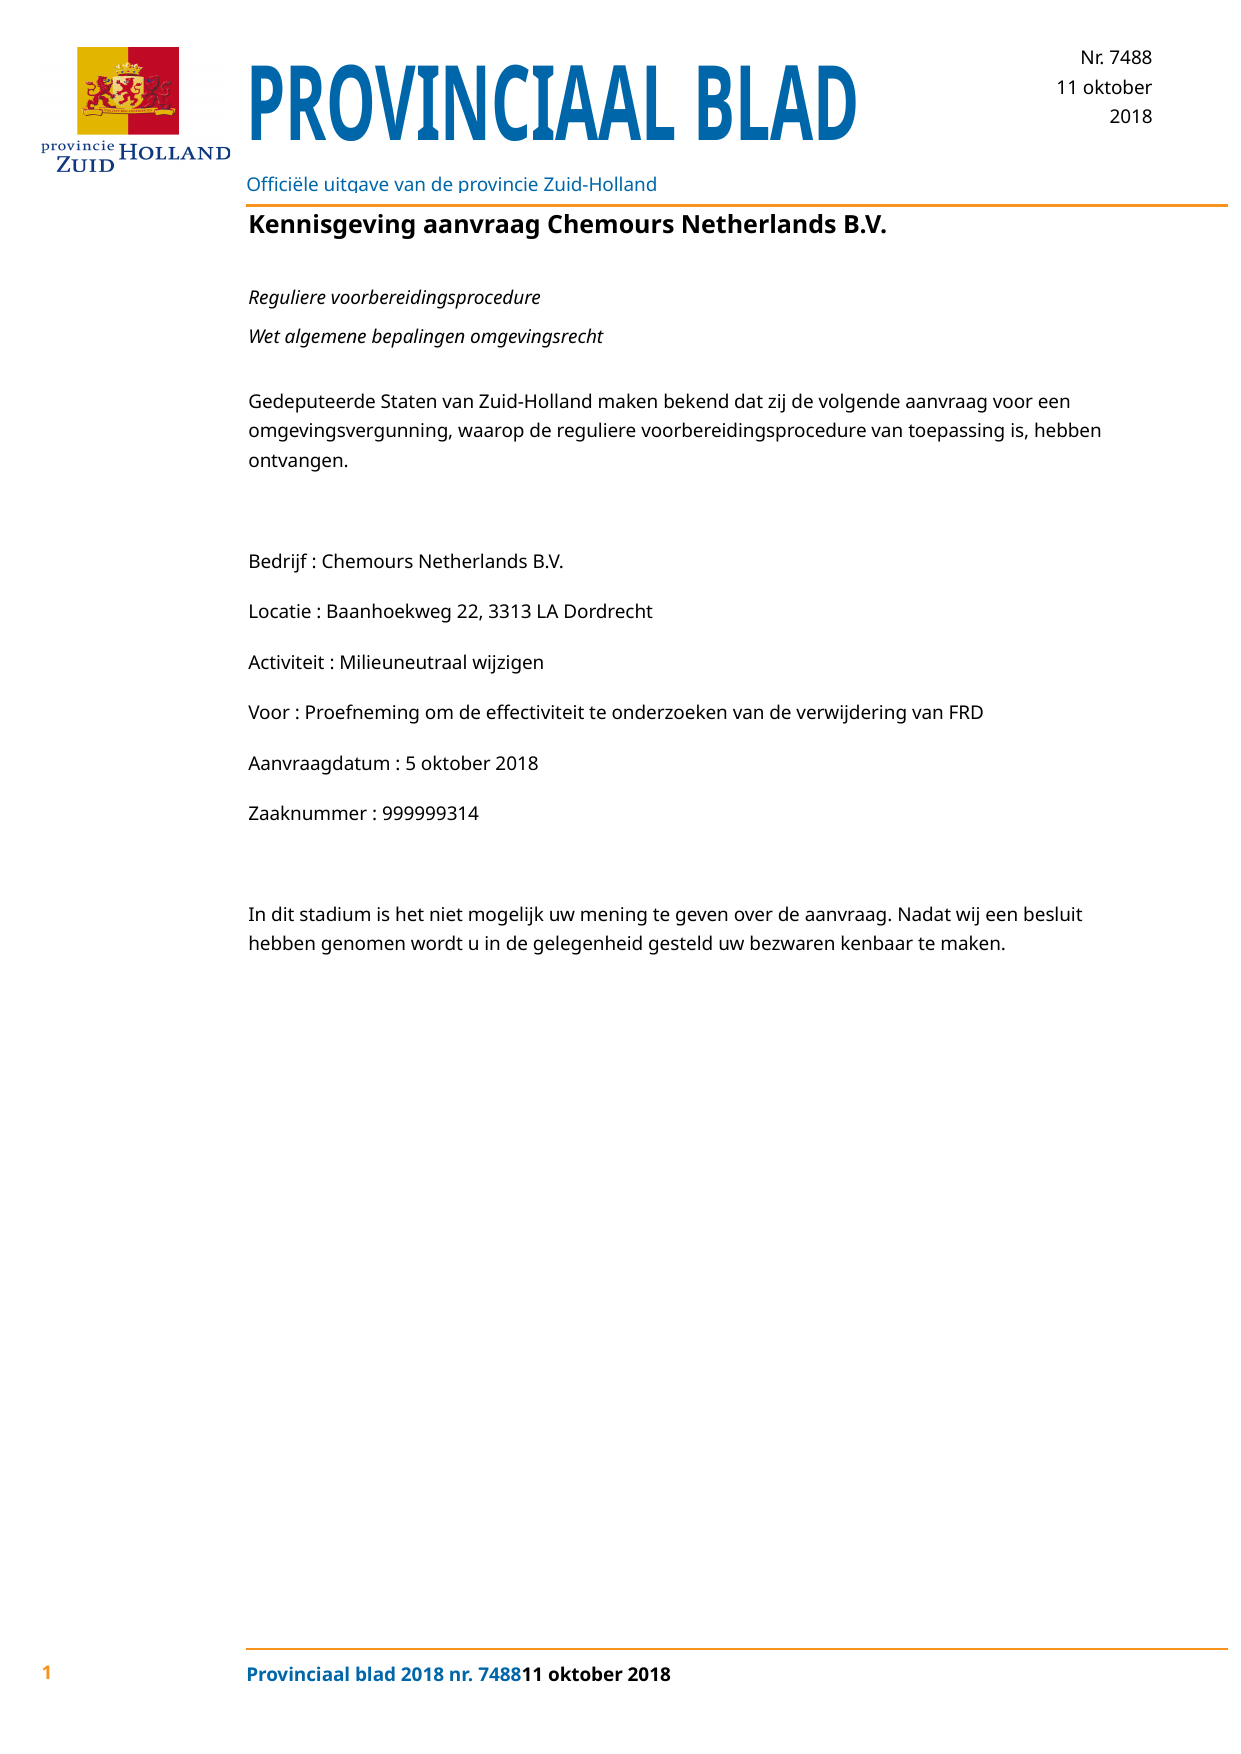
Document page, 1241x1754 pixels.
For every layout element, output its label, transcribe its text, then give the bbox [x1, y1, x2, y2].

text Voor : Proefneming om de effectiviteit te onderzoeken van de verwijdering van FRD [248, 699, 1152, 725]
text In dit stadium is het niet mogelijk uw mening te geven over de aanvraag. Nadat wij een besluit hebben genomen wordt u in de gelegenheid gesteld uw bezwaren kenbaar te maken. [248, 901, 1152, 956]
picture [41, 47, 231, 172]
text Activiteit : Milieuneutraal wijzigen [248, 649, 1152, 675]
text Reguliere voorbereidingsprocedure [248, 284, 1152, 309]
text Bedrijf : Chemours Netherlands B.V. [248, 548, 1152, 574]
text Zaaknummer : 999999314 [248, 800, 1152, 826]
text Aanvraagdatum : 5 oktober 2018 [248, 750, 1152, 776]
text Gedeputeerde Staten van Zuid-Holland maken bekend dat zij de volgende aanvraag voor een omgevingsvergunning, waarop de reguliere voorbereidingsprocedure van toepassing is, hebben ontvangen. [248, 388, 1152, 473]
text Locatie : Baanhoekweg 22, 3313 LA Dordrecht [248, 598, 1152, 624]
text Kennisgeving aanvraag Chemours Netherlands B.V. [248, 207, 1152, 241]
text Wet algemene bepalingen omgevingsrecht [248, 323, 1152, 349]
